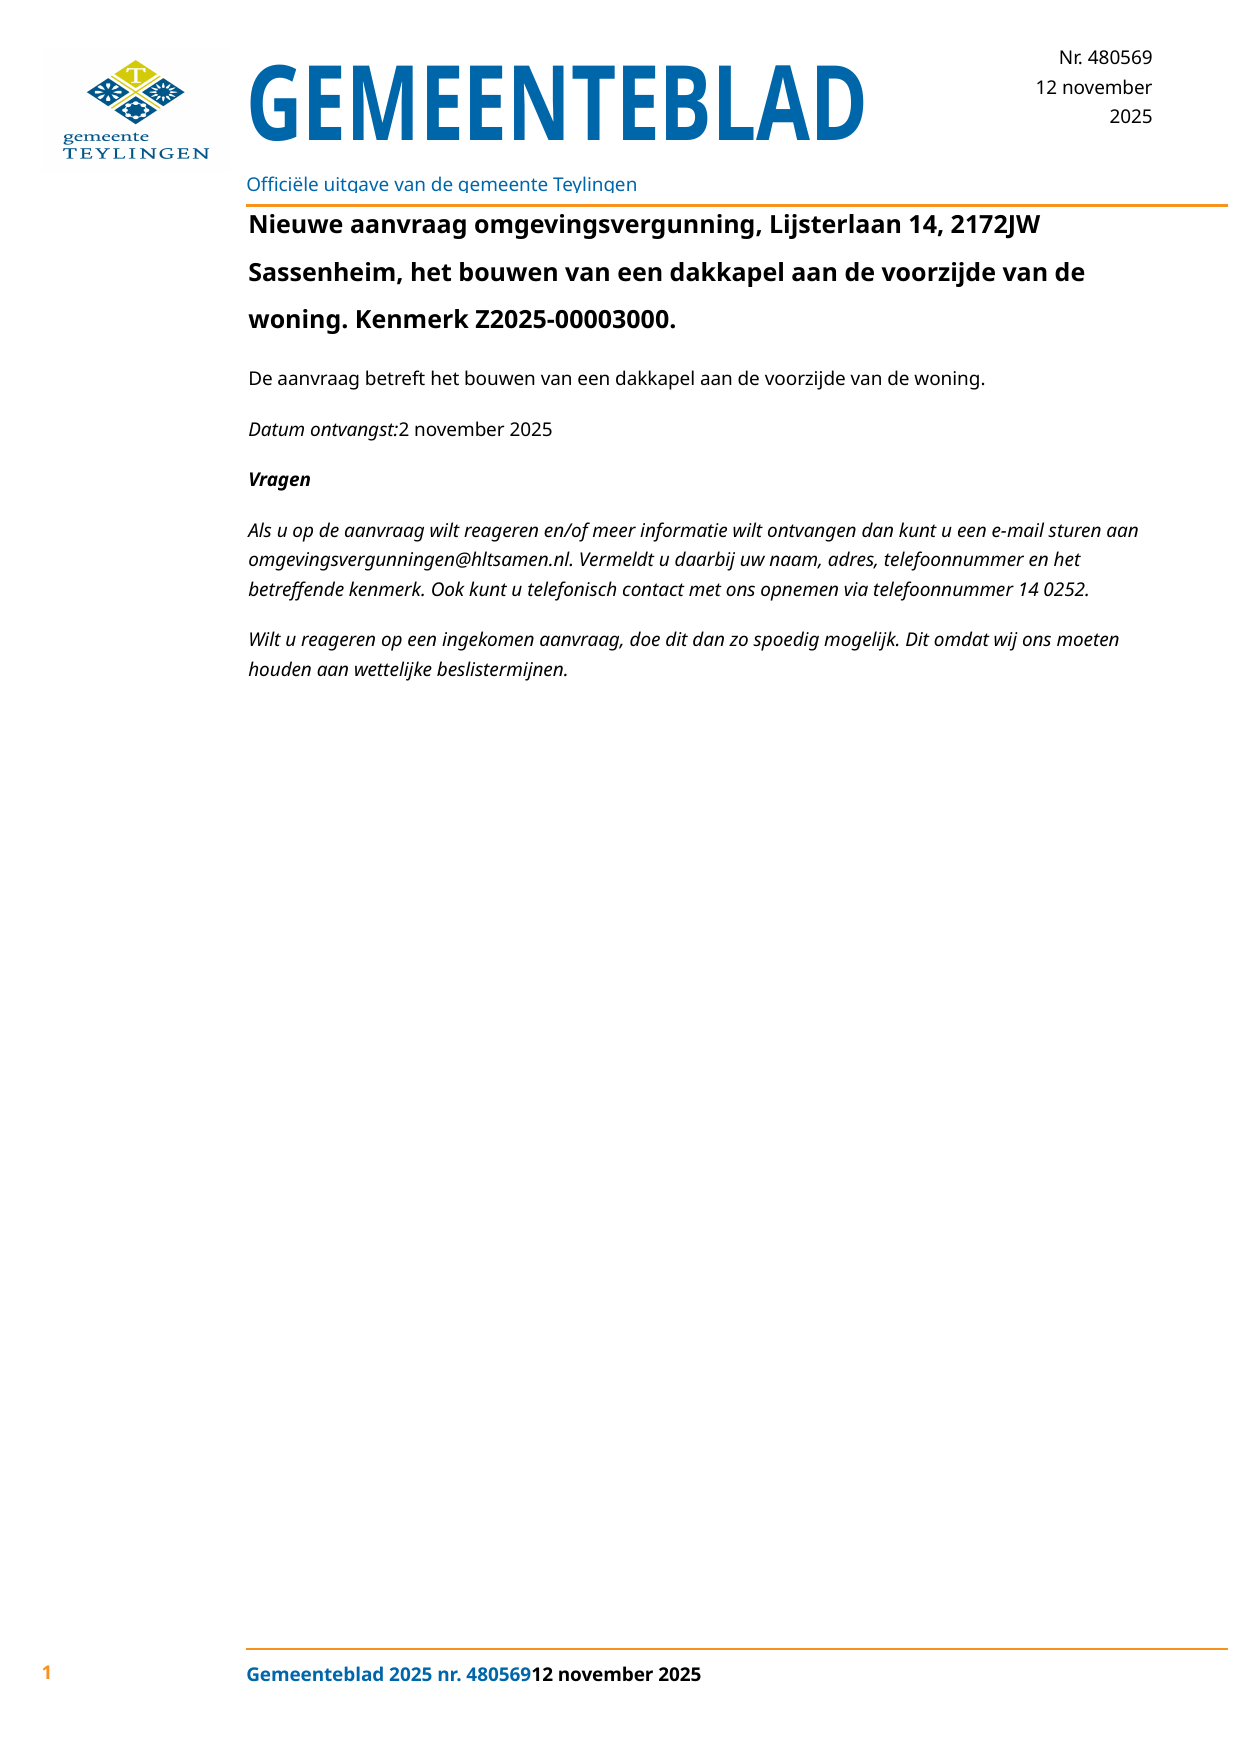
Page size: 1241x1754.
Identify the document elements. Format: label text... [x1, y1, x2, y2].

picture [41, 47, 231, 172]
text Vragen [248, 466, 1152, 492]
text Wilt u reageren op een ingekomen aanvraag, doe dit dan zo spoedig mogelijk. Dit omdat wij ons moeten houden aan wettelijke beslistermijnen. [248, 626, 1152, 682]
text Datum ontvangst:2 november 2025 [248, 416, 1152, 442]
text Nieuwe aanvraag omgevingsvergunning, Lijsterlaan 14, 2172JW Sassenheim, het bouwen van een dakkapel aan de voorzijde van de woning. Kenmerk Z2025-00003000. [248, 207, 1152, 336]
text Als u op de aanvraag wilt reageren en/of meer informatie wilt ontvangen dan kunt u een e-mail sturen aan omgevingsvergunningen@hltsamen.nl. Vermeldt u daarbij uw naam, adres, telefoonnummer en het betreffende kenmerk. Ook kunt u telefonisch contact met ons opnemen via telefoonnummer 14 0252. [248, 517, 1152, 602]
text De aanvraag betreft het bouwen van een dakkapel aan de voorzijde van de woning. [248, 366, 1152, 391]
